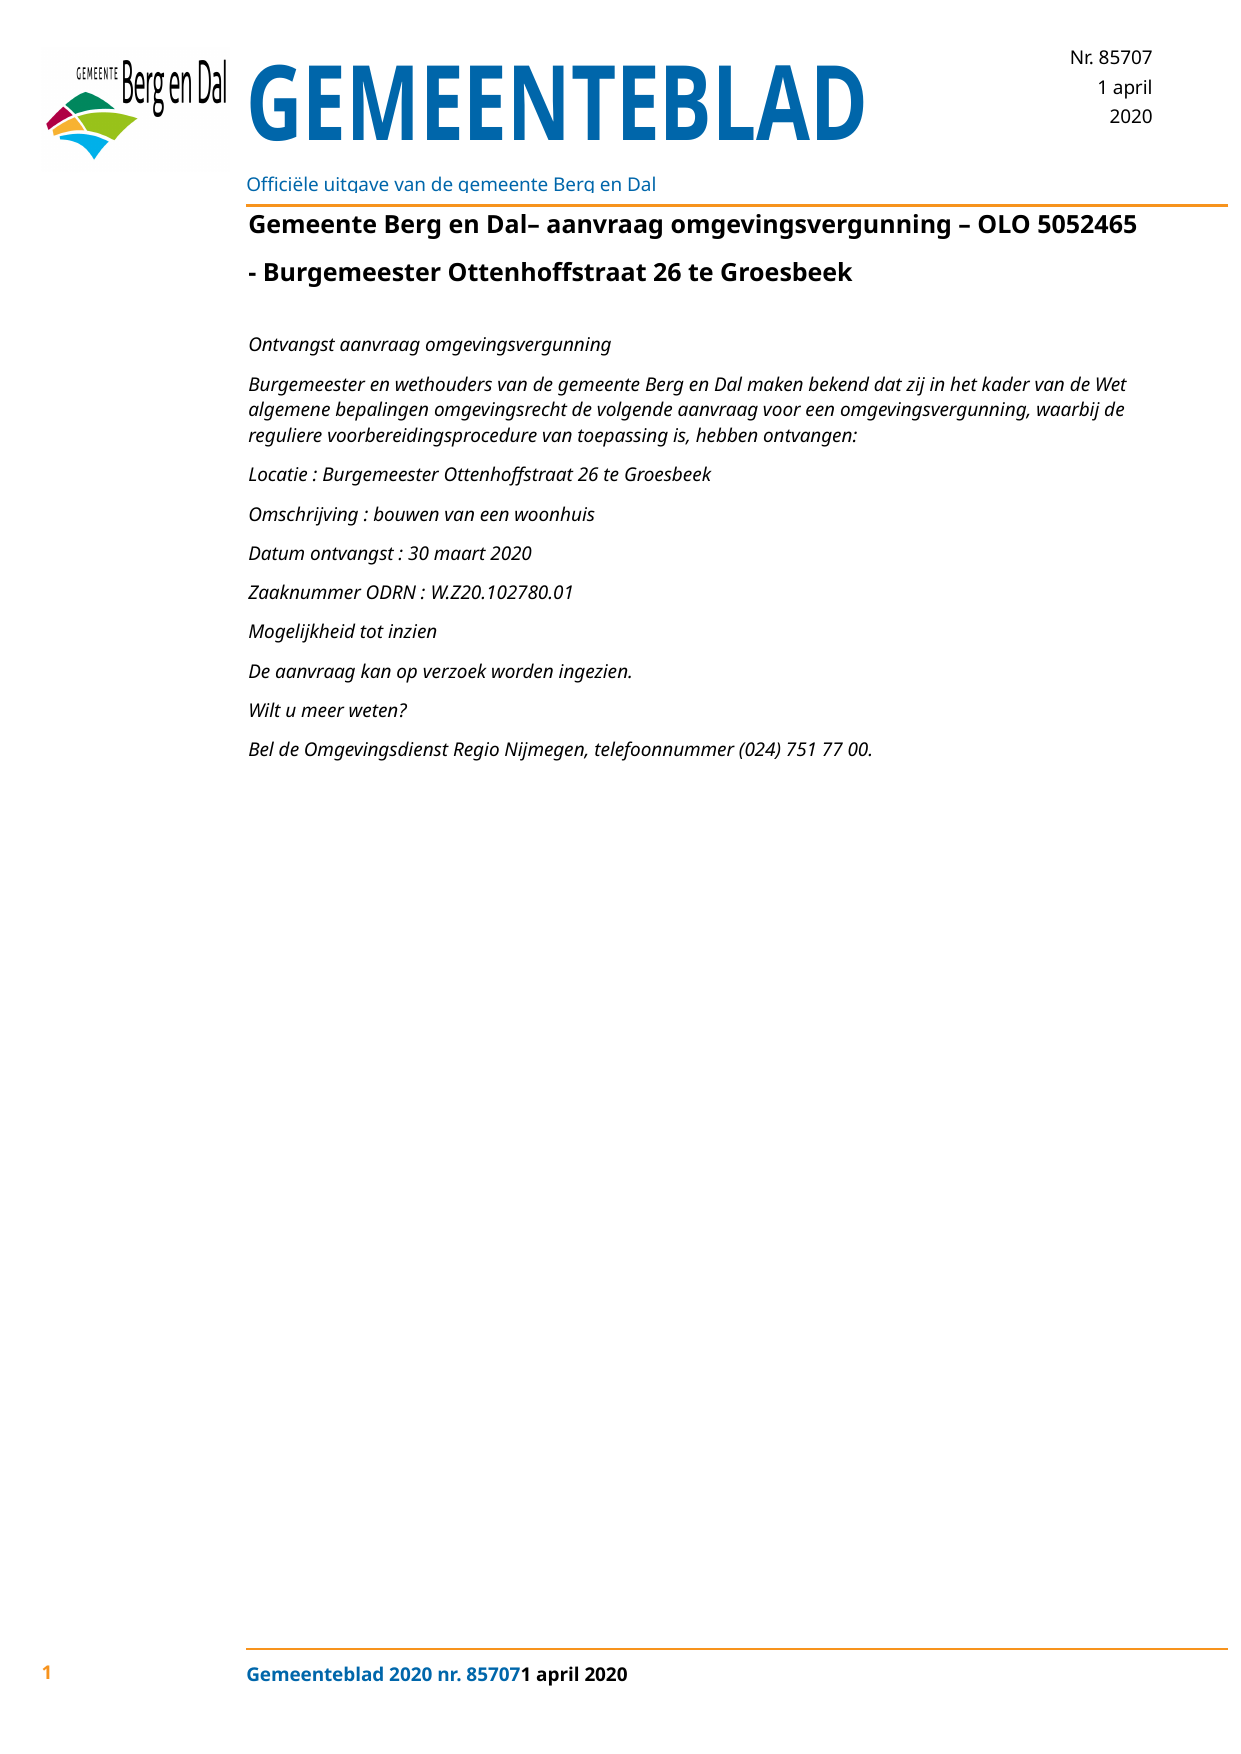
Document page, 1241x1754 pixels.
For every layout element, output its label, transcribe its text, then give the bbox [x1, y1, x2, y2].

text Datum ontvangst : 30 maart 2020 [248, 540, 1152, 566]
text De aanvraag kan op verzoek worden ingezien. [248, 658, 1152, 683]
text Ontvangst aanvraag omgevingsvergunning [248, 331, 1152, 357]
text Wilt u meer weten? [248, 697, 1152, 723]
text Burgemeester en wethouders van de gemeente Berg en Dal maken bekend dat zij in het kader van de Wet algemene bepalingen omgevingsrecht de volgende aanvraag voor een omgevingsvergunning, waarbij de reguliere voorbereidingsprocedure van toepassing is, hebben ontvangen: [248, 371, 1152, 448]
text Mogelijkheid tot inzien [248, 618, 1152, 644]
text Locatie : Burgemeester Ottenhoffstraat 26 te Groesbeek [248, 461, 1152, 487]
picture [41, 47, 231, 172]
text Omschrijving : bouwen van een woonhuis [248, 501, 1152, 526]
text Gemeente Berg en Dal– aanvraag omgevingsvergunning – OLO 5052465 - Burgemeester Ottenhoffstraat 26 te Groesbeek [248, 207, 1152, 288]
text Bel de Omgevingsdienst Regio Nijmegen, telefoonnummer (024) 751 77 00. [248, 736, 1152, 762]
text Zaaknummer ODRN : W.Z20.102780.01 [248, 579, 1152, 605]
